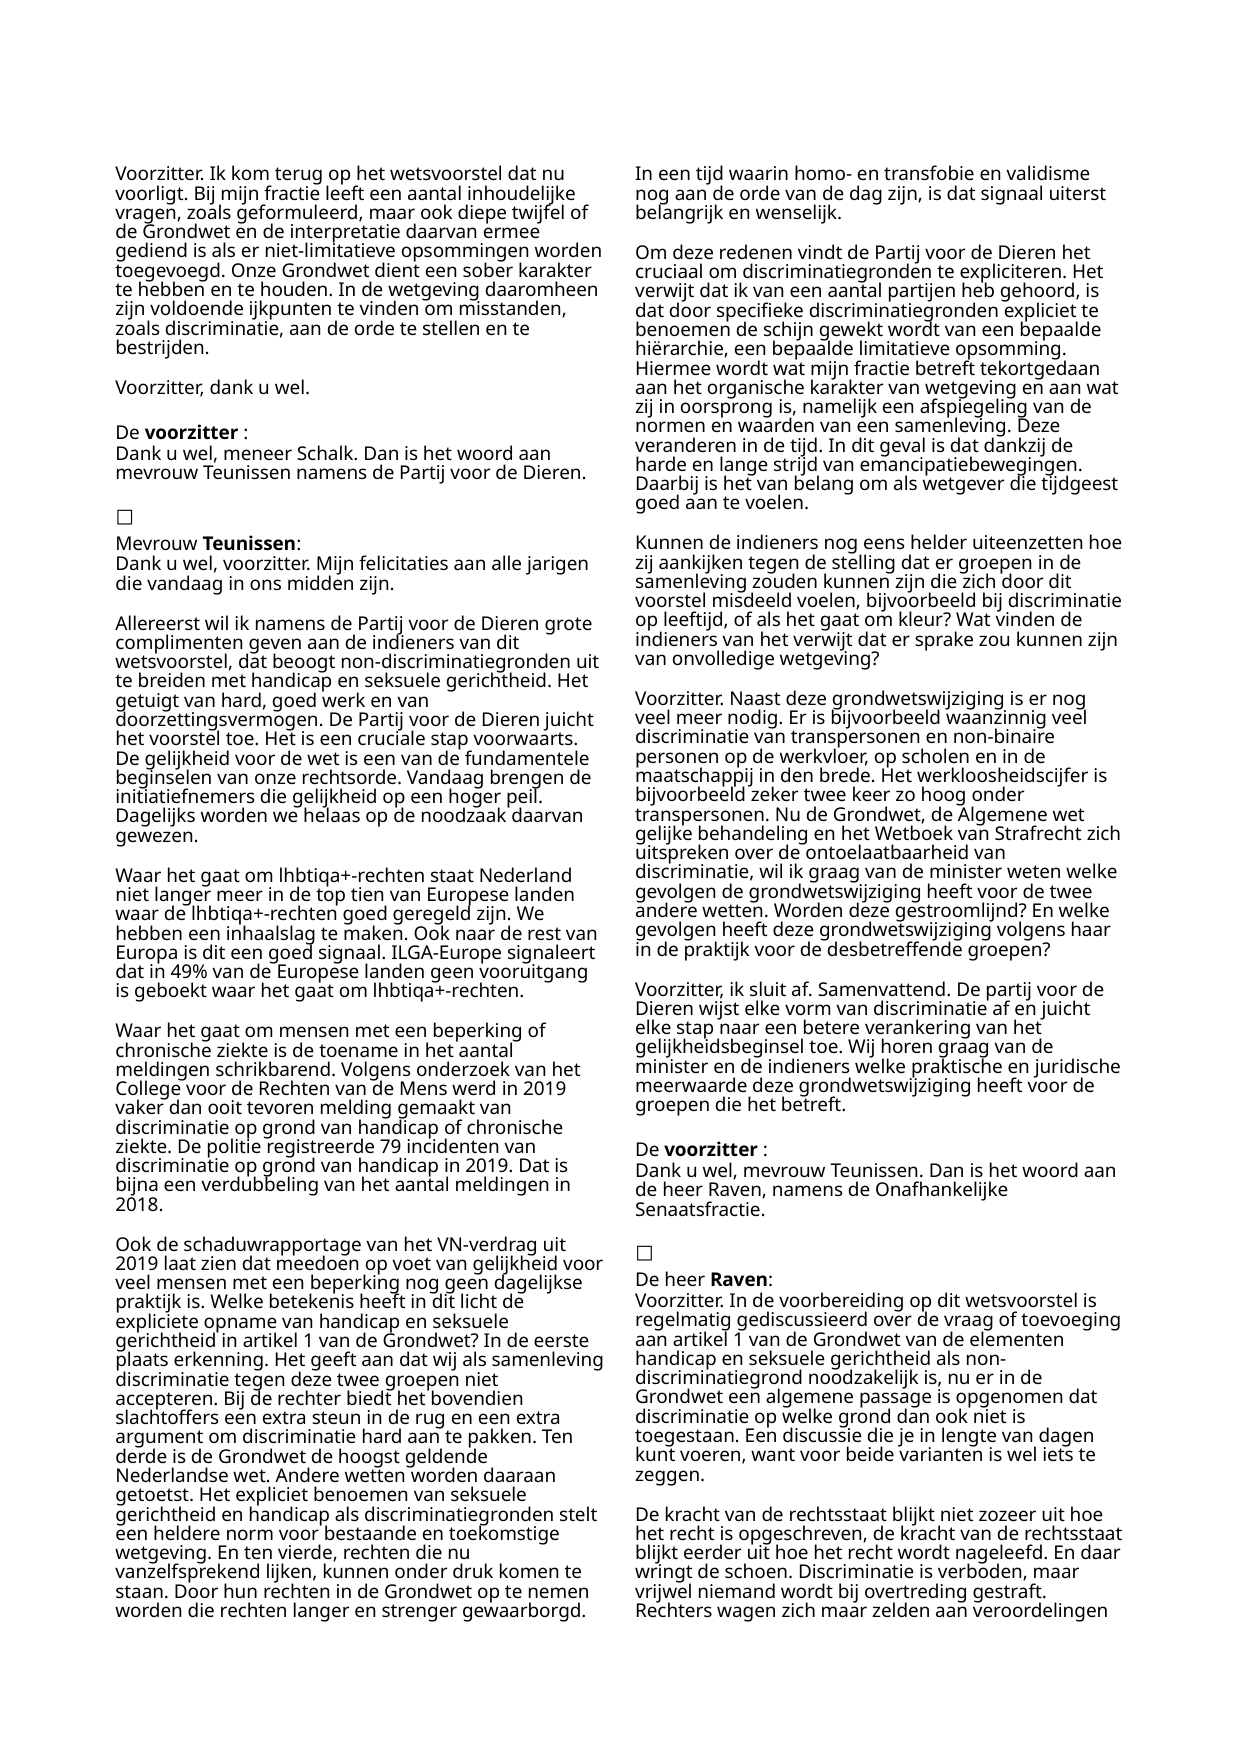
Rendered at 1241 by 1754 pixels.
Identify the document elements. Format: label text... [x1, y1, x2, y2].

text Dank u wel, mevrouw Teunissen. Dan is het woord aan de heer Raven, namens de Onafhankelijke Senaatsfractie. [635, 1162, 1125, 1220]
text Waar het gaat om mensen met een beperking of chronische ziekte is de toename in het aantal meldingen schrikbarend. Volgens onderzoek van het College voor de Rechten van de Mens werd in 2019 vaker dan ooit tevoren melding gemaakt van discriminatie op grond van handicap of chronische ziekte. De politie registreerde 79 incidenten van discriminatie op grond van handicap in 2019. Dat is bijna een verdubbeling van het aantal meldingen in 2018. [115, 1022, 605, 1215]
text Voorzitter. Naast deze grondwetswijziging is er nog veel meer nodig. Er is bijvoorbeeld waanzinnig veel discriminatie van transpersonen en non-binaire personen op de werkvloer, op scholen en in de maatschappij in den brede. Het werkloosheidscijfer is bijvoorbeeld zeker twee keer zo hoog onder transpersonen. Nu de Grondwet, de Algemene wet gelijke behandeling en het Wetboek van Strafrecht zich uitspreken over de ontoelaatbaarheid van discriminatie, wil ik graag van de minister weten welke gevolgen de grondwetswijziging heeft voor de twee andere wetten. Worden deze gestroomlijnd? En welke gevolgen heeft deze grondwetswijziging volgens haar in de praktijk voor de desbetreffende groepen? [635, 690, 1125, 960]
text Mevrouw Teunissen: [115, 530, 605, 555]
text Allereerst wil ik namens de Partij voor de Dieren grote complimenten geven aan de indieners van dit wetsvoorstel, dat beoogt non-discriminatiegronden uit te breiden met handicap en seksuele gerichtheid. Het getuigt van hard, goed werk en van doorzettingsvermogen. De Partij voor de Dieren juicht het voorstel toe. Het is een cruciale stap voorwaarts. De gelijkheid voor de wet is een van de fundamentele beginselen van onze rechtsorde. Vandaag brengen de initiatiefnemers die gelijkheid op een hoger peil. Dagelijks worden we helaas op de noodzaak daarvan gewezen. [115, 615, 605, 846]
text Voorzitter. Ik kom terug op het wetsvoorstel dat nu voorligt. Bij mijn fractie leeft een aantal inhoudelijke vragen, zoals geformuleerd, maar ook diepe twijfel of de Grondwet en de interpretatie daarvan ermee gediend is als er niet-limitatieve opsommingen worden toegevoegd. Onze Grondwet dient een sober karakter te hebben en te houden. In de wetgeving daaromheen zijn voldoende ijkpunten te vinden om misstanden, zoals discriminatie, aan de orde te stellen en te bestrijden. [115, 165, 605, 358]
text Voorzitter. In de voorbereiding op dit wetsvoorstel is regelmatig gediscussieerd over de vraag of toevoeging aan artikel 1 van de Grondwet van de elementen handicap en seksuele gerichtheid als non-discriminatiegrond noodzakelijk is, nu er in de Grondwet een algemene passage is opgenomen dat discriminatie op welke grond dan ook niet is toegestaan. Een discussie die je in lengte van dagen kunt voeren, want voor beide varianten is wel iets te zeggen. [635, 1292, 1125, 1485]
text Dank u wel, voorzitter. Mijn felicitaties aan alle jarigen die vandaag in ons midden zijn. [115, 555, 605, 594]
text Voorzitter, ik sluit af. Samenvattend. De partij voor de Dieren wijst elke vorm van discriminatie af en juicht elke stap naar een betere verankering van het gelijkheidsbeginsel toe. Wij horen graag van de minister en de indieners welke praktische en juridische meerwaarde deze grondwetswijziging heeft voor de groepen die het betreft. [635, 981, 1125, 1115]
text Dank u wel, meneer Schalk. Dan is het woord aan mevrouw Teunissen namens de Partij voor de Dieren. [115, 444, 605, 483]
text De kracht van de rechtsstaat blijkt niet zozeer uit hoe het recht is opgeschreven, de kracht van de rechtsstaat blijkt eerder uit hoe het recht wordt nageleefd. En daar wringt de schoen. Discriminatie is verboden, maar vrijwel niemand wordt bij overtreding gestraft. Rechters wagen zich maar zelden aan veroordelingen [635, 1506, 1125, 1621]
text Om deze redenen vindt de Partij voor de Dieren het cruciaal om discriminatiegronden te expliciteren. Het verwijt dat ik van een aantal partijen heb gehoord, is dat door specifieke discriminatiegronden expliciet te benoemen de schijn gewekt wordt van een bepaalde hiërarchie, een bepaalde limitatieve opsomming. Hiermee wordt wat mijn fractie betreft tekortgedaan aan het organische karakter van wetgeving en aan wat zij in oorsprong is, namelijk een afspiegeling van de normen en waarden van een samenleving. Deze veranderen in de tijd. In dit geval is dat dankzij de harde en lange strijd van emancipatiebewegingen. Daarbij is het van belang om als wetgever die tijdgeest goed aan te voelen. [635, 244, 1125, 514]
text In een tijd waarin homo- en transfobie en validisme nog aan de orde van de dag zijn, is dat signaal uiterst belangrijk en wenselijk. [635, 165, 1125, 223]
text ⬜ [115, 504, 605, 530]
text De voorzitter : [115, 419, 605, 444]
text De heer Raven: [635, 1266, 1125, 1292]
text Voorzitter, dank u wel. [115, 379, 605, 398]
text Ook de schaduwrapportage van het VN-verdrag uit 2019 laat zien dat meedoen op voet van gelijkheid voor veel mensen met een beperking nog geen dagelijkse praktijk is. Welke betekenis heeft in dit licht de expliciete opname van handicap en seksuele gerichtheid in artikel 1 van de Grondwet? In de eerste plaats erkenning. Het geeft aan dat wij als samenleving discriminatie tegen deze twee groepen niet accepteren. Bij de rechter biedt het bovendien slachtoffers een extra steun in de rug en een extra argument om discriminatie hard aan te pakken. Ten derde is de Grondwet de hoogst geldende Nederlandse wet. Andere wetten worden daaraan getoetst. Het expliciet benoemen van seksuele gerichtheid en handicap als discriminatiegronden stelt een heldere norm voor bestaande en toekomstige wetgeving. En ten vierde, rechten die nu vanzelfsprekend lijken, kunnen onder druk komen te staan. Door hun rechten in de Grondwet op te nemen worden die rechten langer en strenger gewaarborgd. [115, 1236, 605, 1621]
text Kunnen de indieners nog eens helder uiteenzetten hoe zij aankijken tegen de stelling dat er groepen in de samenleving zouden kunnen zijn die zich door dit voorstel misdeeld voelen, bijvoorbeeld bij discriminatie op leeftijd, of als het gaat om kleur? Wat vinden de indieners van het verwijt dat er sprake zou kunnen zijn van onvolledige wetgeving? [635, 534, 1125, 669]
text Waar het gaat om lhbtiqa+-rechten staat Nederland niet langer meer in de top tien van Europese landen waar de lhbtiqa+-rechten goed geregeld zijn. We hebben een inhaalslag te maken. Ook naar de rest van Europa is dit een goed signaal. ILGA-Europe signaleert dat in 49% van de Europese landen geen vooruitgang is geboekt waar het gaat om lhbtiqa+-rechten. [115, 867, 605, 1002]
text ⬜ [635, 1241, 1125, 1266]
text De voorzitter : [635, 1136, 1125, 1162]
